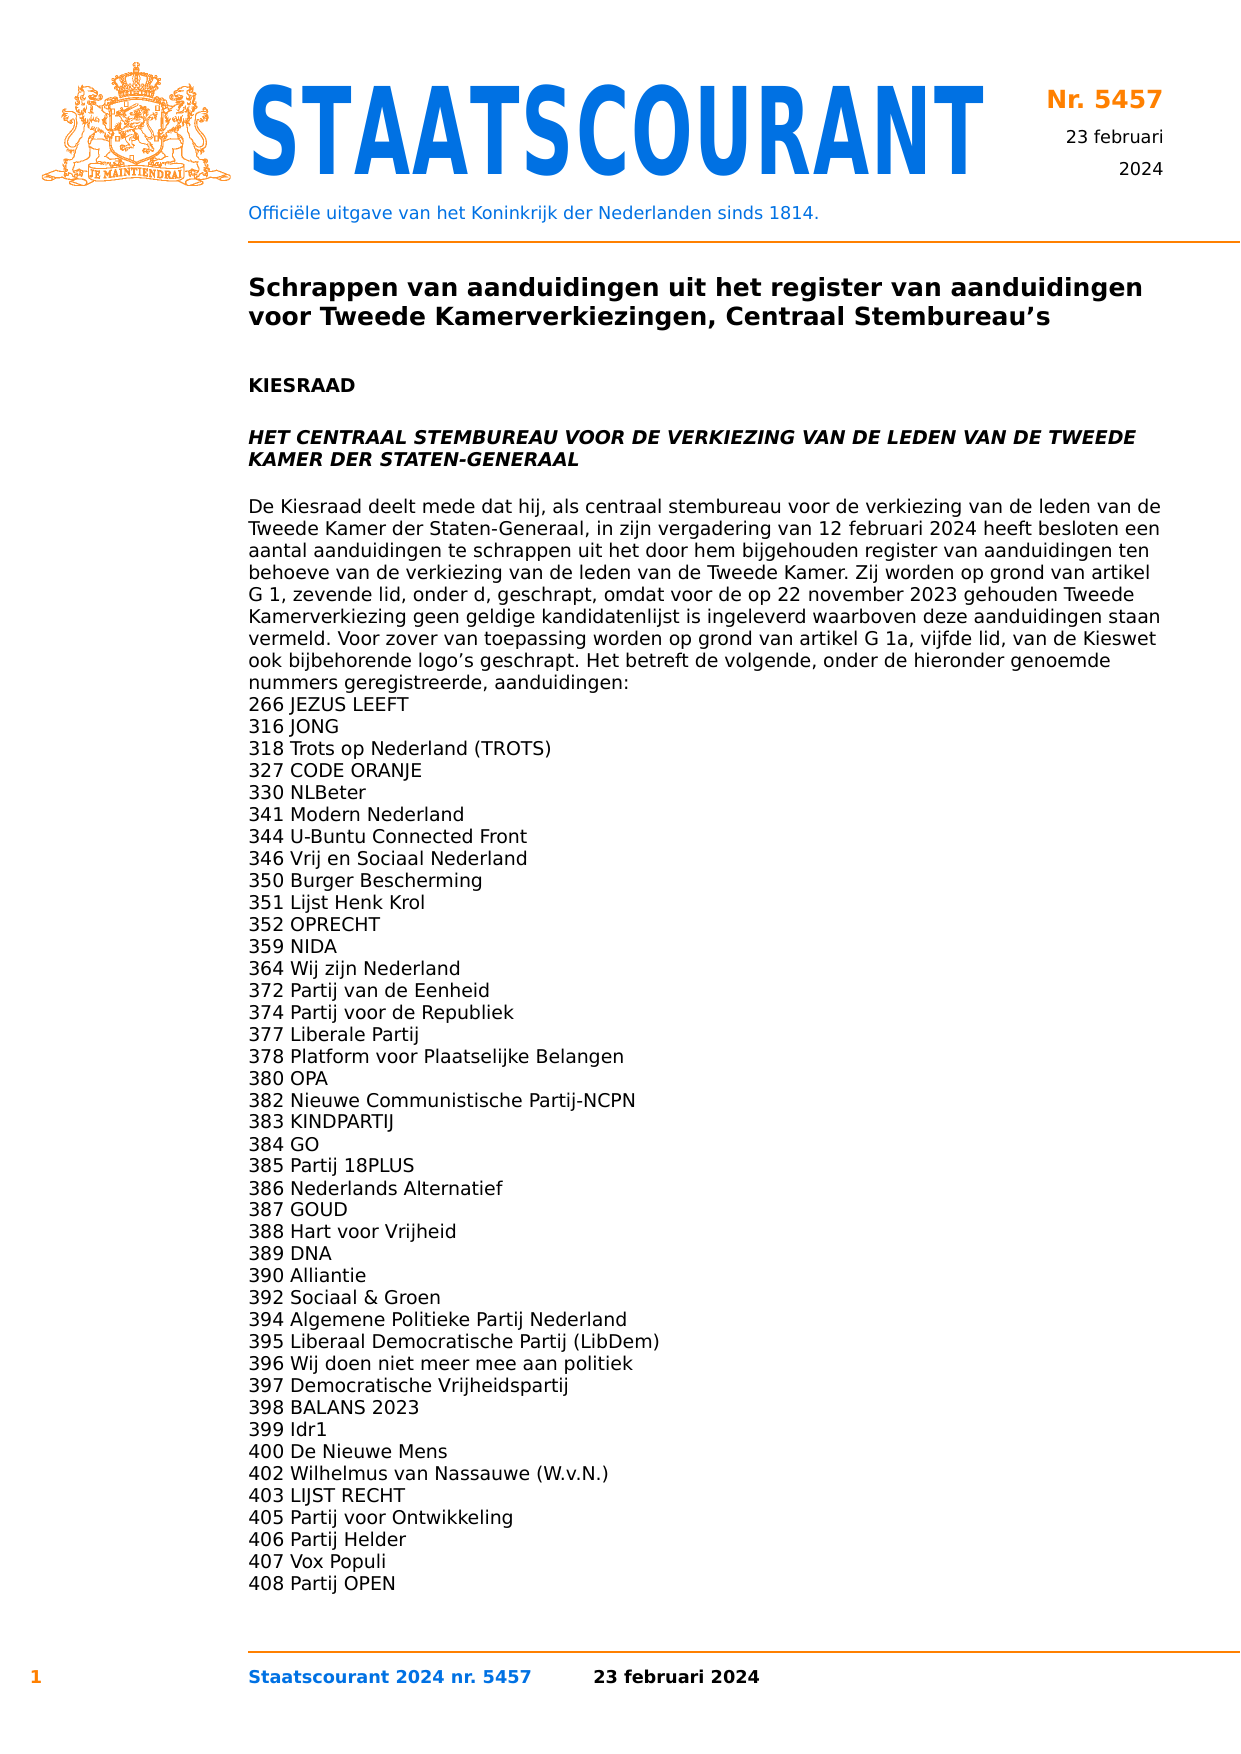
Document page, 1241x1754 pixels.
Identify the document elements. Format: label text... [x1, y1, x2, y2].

text 352 OPRECHT [248, 914, 1163, 936]
text 408 Partij OPEN [248, 1573, 1163, 1595]
text 398 BALANS 2023 [248, 1397, 1163, 1419]
text 405 Partij voor Ontwikkeling [248, 1507, 1163, 1529]
text 385 Partij 18PLUS [248, 1155, 1163, 1177]
text 386 Nederlands Alternatief [248, 1177, 1163, 1199]
text 350 Burger Bescherming [248, 870, 1163, 892]
text De Kiesraad deelt mede dat hij, als centraal stembureau voor de verkiezing van de leden van de Tweede Kamer der Staten-Generaal, in zijn vergadering van 12 februari 2024 heeft besloten een aantal aanduidingen te schrappen uit het door hem bijgehouden register van aanduidingen ten behoeve van de verkiezing van de leden van de Tweede Kamer. Zij worden op grond van artikel G 1, zevende lid, onder d, geschrapt, omdat voor de op 22 november 2023 gehouden Tweede Kamerverkiezing geen geldige kandidatenlijst is ingeleverd waarboven deze aanduidingen staan vermeld. Voor zover van toepassing worden op grond van artikel G 1a, vijfde lid, van de Kieswet ook bijbehorende logo’s geschrapt. Het betreft de volgende, onder de hieronder genoemde nummers geregistreerde, aanduidingen: [248, 496, 1163, 694]
text 266 JEZUS LEEFT [248, 694, 1163, 716]
text 394 Algemene Politieke Partij Nederland [248, 1309, 1163, 1331]
text 372 Partij van de Eenheid [248, 979, 1163, 1002]
text 344 U-Buntu Connected Front [248, 826, 1163, 848]
text 316 JONG [248, 716, 1163, 738]
table_header STAATSCOURANT [248, 62, 998, 203]
text 397 Democratische Vrijheidspartij [248, 1375, 1163, 1397]
text 382 Nieuwe Communistische Partij-NCPN [248, 1089, 1163, 1111]
text 351 Lijst Henk Krol [248, 892, 1163, 914]
text 377 Liberale Partij [248, 1023, 1163, 1046]
text 407 Vox Populi [248, 1551, 1163, 1573]
table_cell 23 februari [998, 121, 1240, 153]
table_header [25, 62, 248, 241]
subtitle KIESRAAD [248, 375, 1163, 397]
text 406 Partij Helder [248, 1529, 1163, 1551]
text 392 Sociaal & Groen [248, 1287, 1163, 1309]
text 364 Wij zijn Nederland [248, 958, 1163, 979]
text 359 NIDA [248, 936, 1163, 958]
table_header Nr. 5457 [998, 62, 1240, 121]
text 390 Alliantie [248, 1265, 1163, 1287]
text 384 GO [248, 1133, 1163, 1155]
text 330 NLBeter [248, 782, 1163, 804]
table_cell Officiële uitgave van het Koninkrijk der Nederlanden sinds 1814. [248, 203, 1240, 241]
text 346 Vrij en Sociaal Nederland [248, 848, 1163, 870]
text 395 Liberaal Democratische Partij (LibDem) [248, 1331, 1163, 1353]
text 403 LIJST RECHT [248, 1485, 1163, 1507]
text 380 OPA [248, 1067, 1163, 1089]
text 396 Wij doen niet meer mee aan politiek [248, 1353, 1163, 1375]
text 327 CODE ORANJE [248, 760, 1163, 782]
table_cell 2024 [998, 153, 1240, 203]
text 383 KINDPARTIJ [248, 1111, 1163, 1133]
text 400 De Nieuwe Mens [248, 1441, 1163, 1463]
text 388 Hart voor Vrijheid [248, 1221, 1163, 1243]
subtitle Schrappen van aanduidingen uit het register van aanduidingen voor Tweede Kamerverkiezingen, Centraal Stembureau’s [248, 273, 1163, 331]
text 387 GOUD [248, 1199, 1163, 1221]
picture [41, 62, 231, 186]
text 399 Idr1 [248, 1419, 1163, 1441]
text 374 Partij voor de Republiek [248, 1002, 1163, 1023]
text 341 Modern Nederland [248, 804, 1163, 826]
subtitle HET CENTRAAL STEMBUREAU VOOR DE VERKIEZING VAN DE LEDEN VAN DE TWEEDE KAMER DER STATEN-GENERAAL [248, 427, 1163, 471]
text 389 DNA [248, 1243, 1163, 1265]
text 402 Wilhelmus van Nassauwe (W.v.N.) [248, 1463, 1163, 1485]
text 318 Trots op Nederland (TROTS) [248, 738, 1163, 760]
text 378 Platform voor Plaatselijke Belangen [248, 1046, 1163, 1067]
